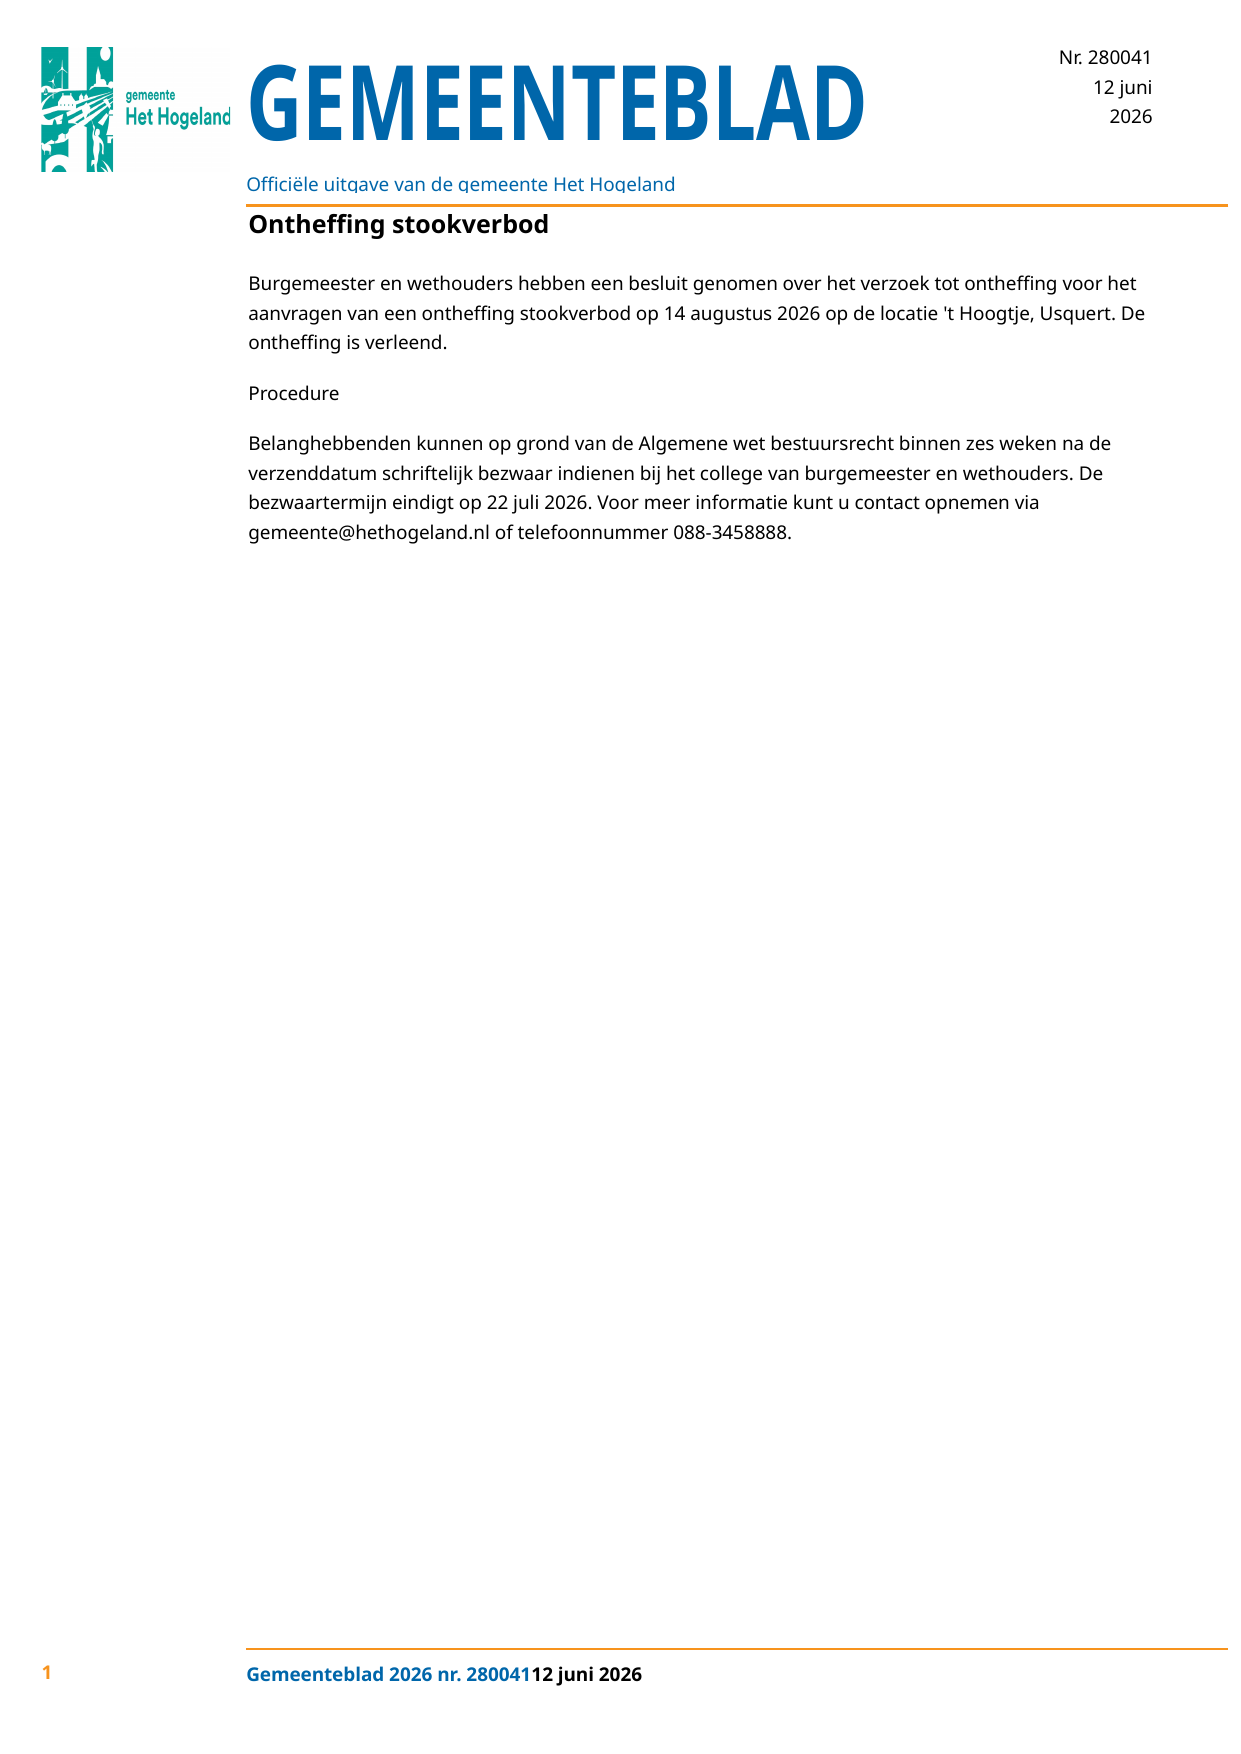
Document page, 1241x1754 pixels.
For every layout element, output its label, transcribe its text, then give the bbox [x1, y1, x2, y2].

text Procedure [248, 380, 1152, 406]
text Burgemeester en wethouders hebben een besluit genomen over het verzoek tot ontheffing voor het aanvragen van een ontheffing stookverbod op 14 augustus 2026 op de locatie 't Hoogtje, Usquert. De ontheffing is verleend. [248, 270, 1152, 355]
text Belanghebbenden kunnen op grond van de Algemene wet bestuursrecht binnen zes weken na de verzenddatum schriftelijk bezwaar indienen bij het college van burgemeester en wethouders. De bezwaartermijn eindigt op 22 juli 2026. Voor meer informatie kunt u contact opnemen via gemeente@hethogeland.nl of telefoonnummer 088-3458888. [248, 430, 1152, 545]
picture [41, 47, 231, 172]
text Ontheffing stookverbod [248, 207, 1152, 241]
